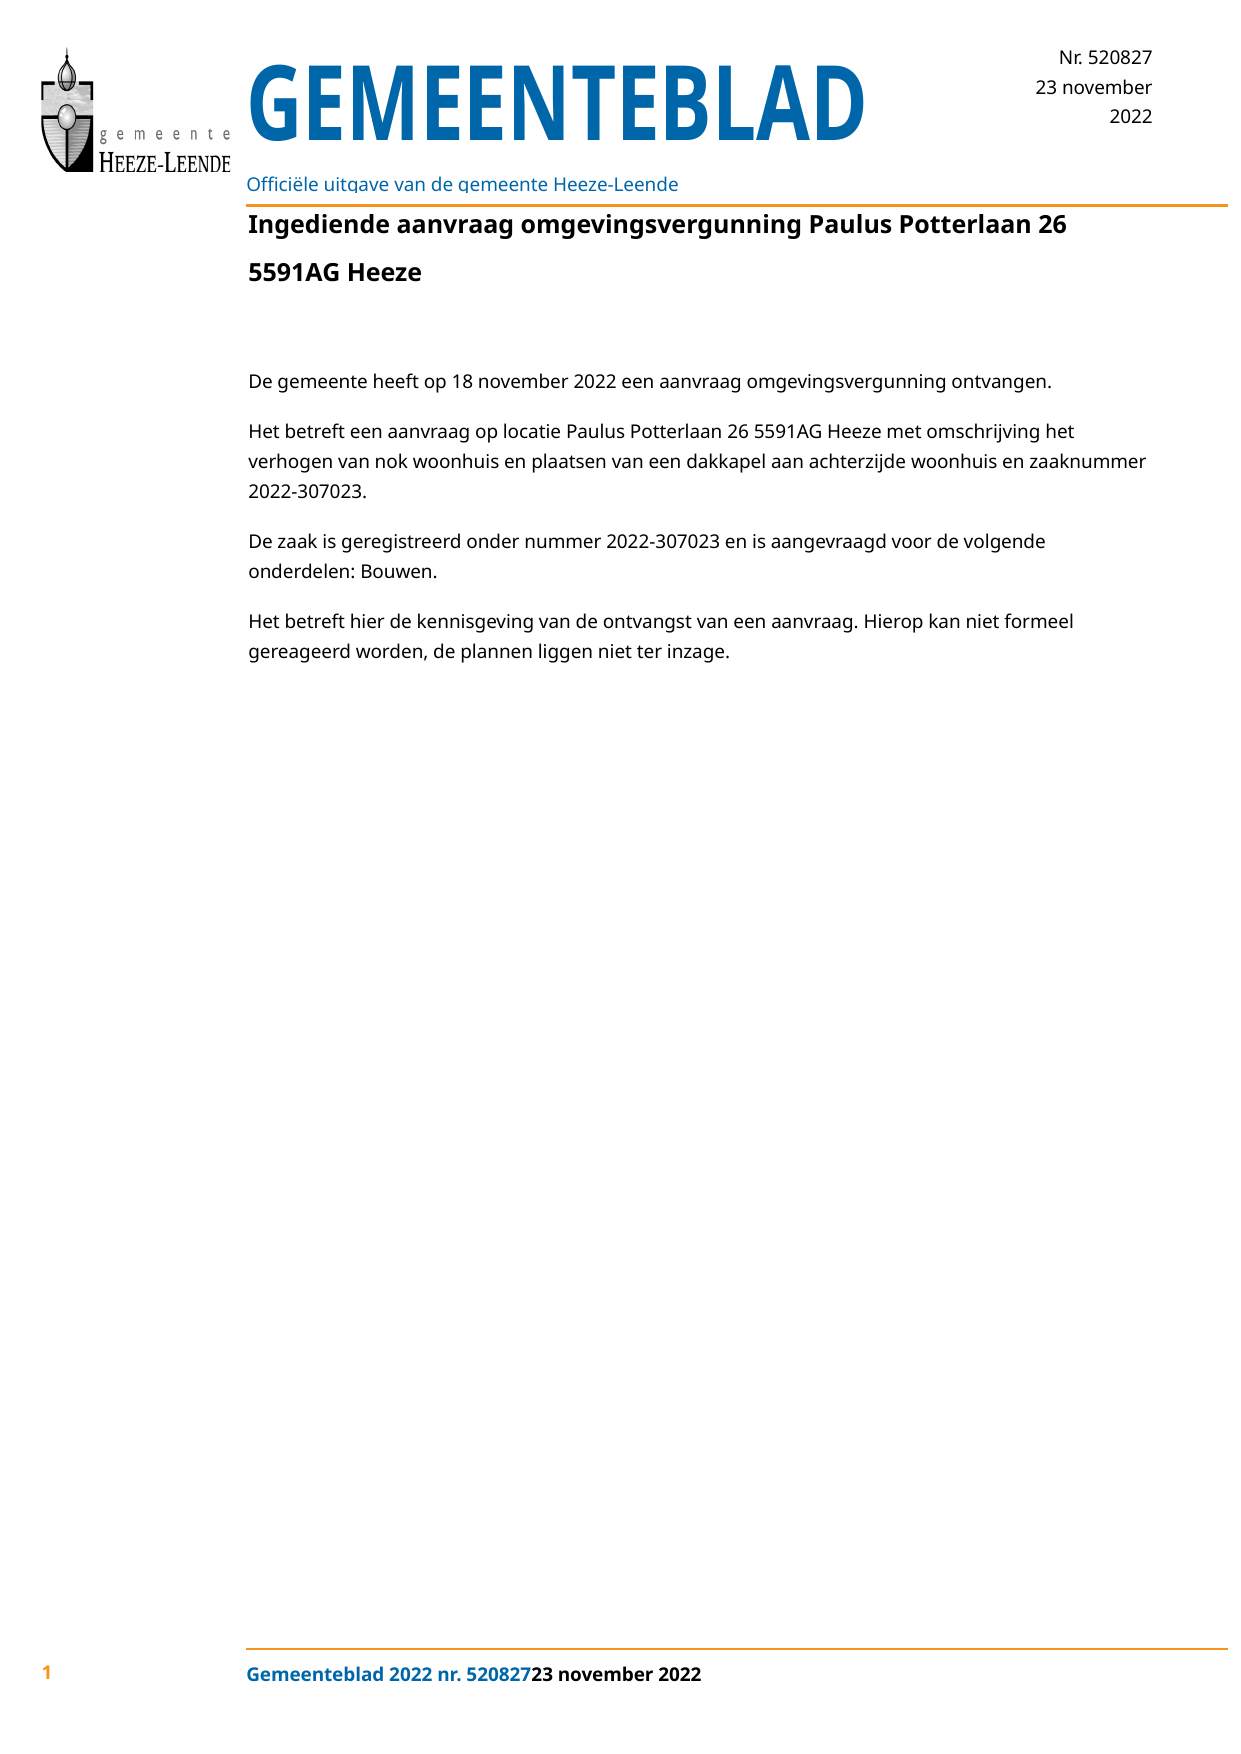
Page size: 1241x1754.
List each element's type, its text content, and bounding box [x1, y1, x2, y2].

picture [41, 47, 231, 172]
text Het betreft een aanvraag op locatie Paulus Potterlaan 26 5591AG Heeze met omschrijving het verhogen van nok woonhuis en plaatsen van een dakkapel aan achterzijde woonhuis en zaaknummer 2022-307023. [248, 419, 1152, 504]
text De zaak is geregistreerd onder nummer 2022-307023 en is aangevraagd voor de volgende onderdelen: Bouwen. [248, 528, 1152, 584]
text Het betreft hier de kennisgeving van de ontvangst van een aanvraag. Hierop kan niet formeel gereageerd worden, de plannen liggen niet ter inzage. [248, 608, 1152, 664]
text Ingediende aanvraag omgevingsvergunning Paulus Potterlaan 26 5591AG Heeze [248, 207, 1152, 288]
text De gemeente heeft op 18 november 2022 een aanvraag omgevingsvergunning ontvangen. [248, 368, 1152, 394]
